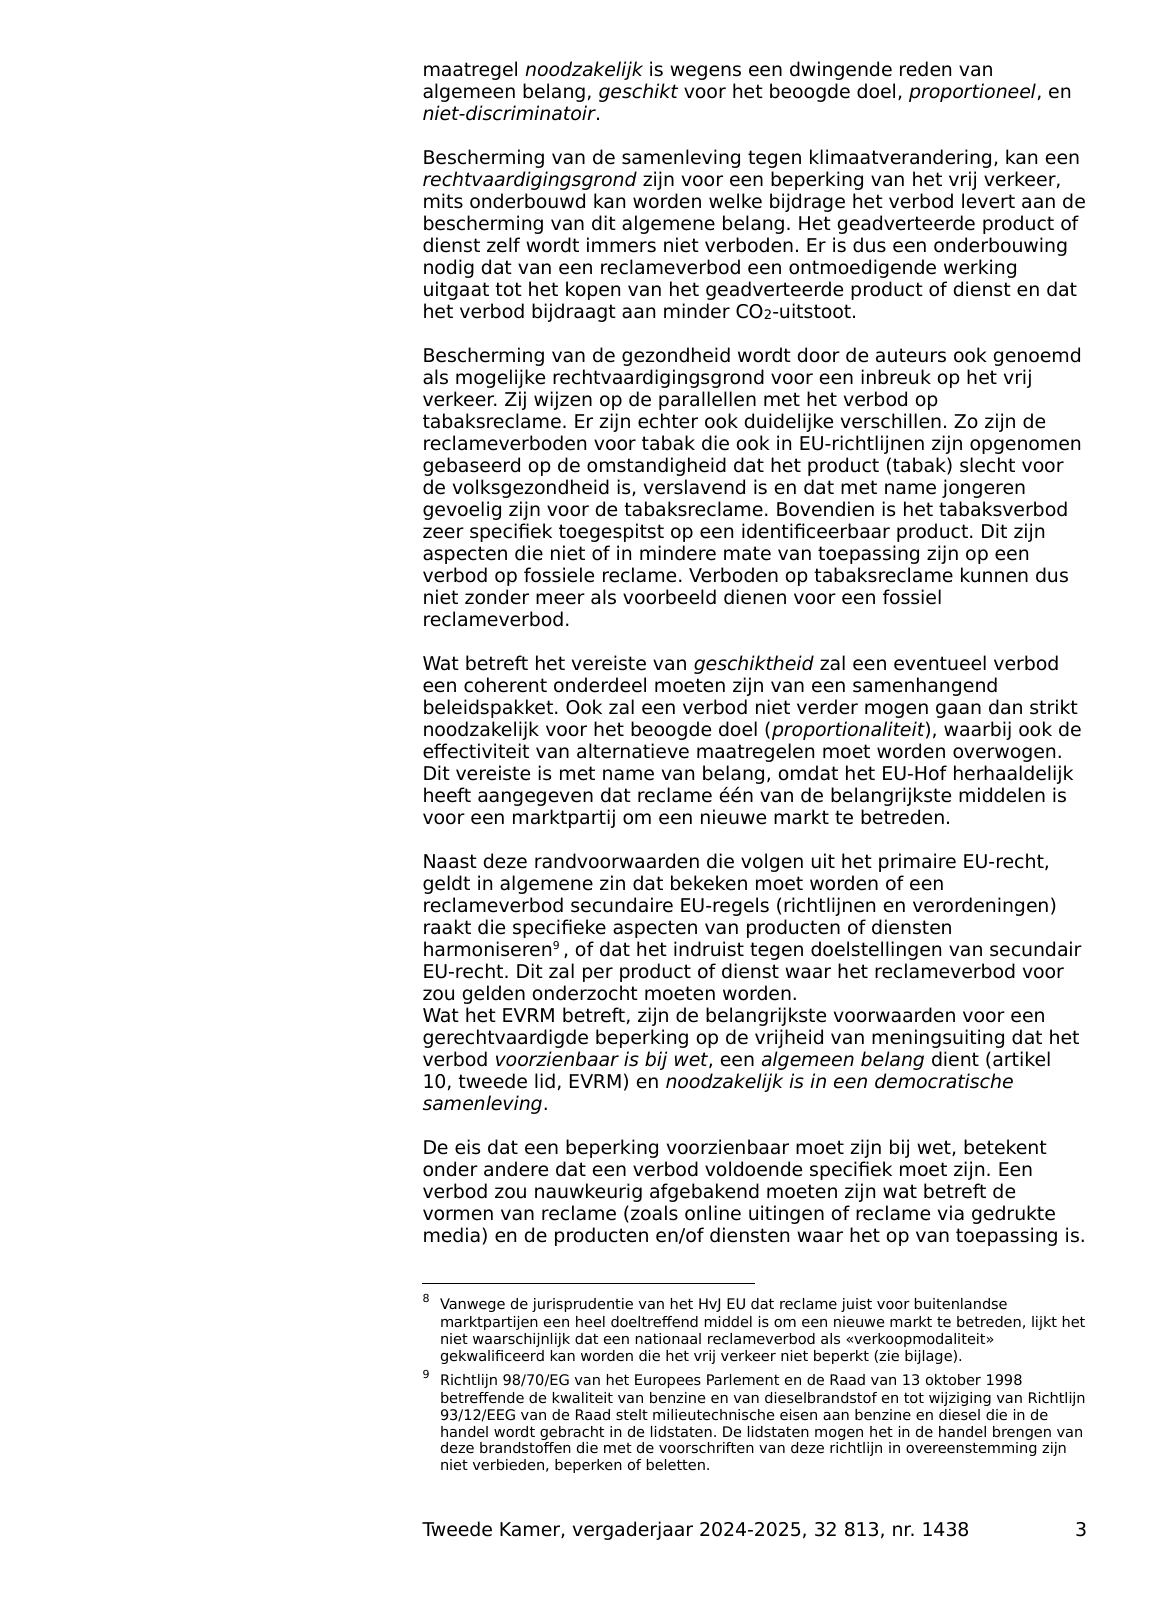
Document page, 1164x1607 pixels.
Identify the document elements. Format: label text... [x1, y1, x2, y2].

text maatregel noodzakelijk is wegens een dwingende reden van algemeen belang, geschikt voor het beoogde doel, proportioneel, en niet-discriminatoir. [422, 59, 1087, 125]
text Bescherming van de samenleving tegen klimaatverandering, kan een rechtvaardigingsgrond zijn voor een beperking van het vrij verkeer, mits onderbouwd kan worden welke bijdrage het verbod levert aan de bescherming van dit algemene belang. Het geadverteerde product of dienst zelf wordt immers niet verboden. Er is dus een onderbouwing nodig dat van een reclameverbod een ontmoedigende werking uitgaat tot het kopen van het geadverteerde product of dienst en dat het verbod bijdraagt aan minder CO2-uitstoot. [422, 147, 1087, 323]
text Bescherming van de gezondheid wordt door de auteurs ook genoemd als mogelijke rechtvaardigingsgrond voor een inbreuk op het vrij verkeer. Zij wijzen op de parallellen met het verbod op tabaksreclame. Er zijn echter ook duidelijke verschillen. Zo zijn de reclameverboden voor tabak die ook in EU-richtlijnen zijn opgenomen gebaseerd op de omstandigheid dat het product (tabak) slecht voor de volksgezondheid is, verslavend is en dat met name jongeren gevoelig zijn voor de tabaksreclame. Bovendien is het tabaksverbod zeer specifiek toegespitst op een identificeerbaar product. Dit zijn aspecten die niet of in mindere mate van toepassing zijn op een verbod op fossiele reclame. Verboden op tabaksreclame kunnen dus niet zonder meer als voorbeeld dienen voor een fossiel reclameverbod. [422, 345, 1087, 631]
text De eis dat een beperking voorzienbaar moet zijn bij wet, betekent onder andere dat een verbod voldoende specifiek moet zijn. Een verbod zou nauwkeurig afgebakend moeten zijn wat betreft de vormen van reclame (zoals online uitingen of reclame via gedrukte media) en de producten en/of diensten waar het op van toepassing is. [422, 1137, 1087, 1247]
text Wat betreft het vereiste van geschiktheid zal een eventueel verbod een coherent onderdeel moeten zijn van een samenhangend beleidspakket. Ook zal een verbod niet verder mogen gaan dan strikt noodzakelijk voor het beoogde doel (proportionaliteit), waarbij ook de effectiviteit van alternatieve maatregelen moet worden overwogen. Dit vereiste is met name van belang, omdat het EU-Hof herhaaldelijk heeft aangegeven dat reclame één van de belangrijkste middelen is voor een marktpartij om een nieuwe markt te betreden. [422, 653, 1087, 829]
text Naast deze randvoorwaarden die volgen uit het primaire EU-recht, geldt in algemene zin dat bekeken moet worden of een reclameverbod secundaire EU-regels (richtlijnen en verordeningen) raakt die specifieke aspecten van producten of diensten harmoniseren, of dat het indruist tegen doelstellingen van secundair EU-recht. Dit zal per product of dienst waar het reclameverbod voor zou gelden onderzocht moeten worden. [422, 851, 1087, 1005]
text Richtlijn 98/70/EG van het Europees Parlement en de Raad van 13 oktober 1998 betreffende de kwaliteit van benzine en van dieselbrandstof en tot wijziging van Richtlijn 93/12/EEG van de Raad stelt milieutechnische eisen aan benzine en diesel die in de handel wordt gebracht in de lidstaten. De lidstaten mogen het in de handel brengen van deze brandstoffen die met de voorschriften van deze richtlijn in overeenstemming zijn niet verbieden, beperken of beletten. [422, 1368, 1087, 1474]
text Wat het EVRM betreft, zijn de belangrijkste voorwaarden voor een gerechtvaardigde beperking op de vrijheid van meningsuiting dat het verbod voorzienbaar is bij wet, een algemeen belang dient (artikel 10, tweede lid, EVRM) en noodzakelijk is in een democratische samenleving. [422, 1005, 1087, 1115]
text Vanwege de jurisprudentie van het HvJ EU dat reclame juist voor buitenlandse marktpartijen een heel doeltreffend middel is om een nieuwe markt te betreden, lijkt het niet waarschijnlijk dat een nationaal reclameverbod als «verkoopmodaliteit» gekwalificeerd kan worden die het vrij verkeer niet beperkt (zie bijlage). [422, 1292, 1087, 1365]
